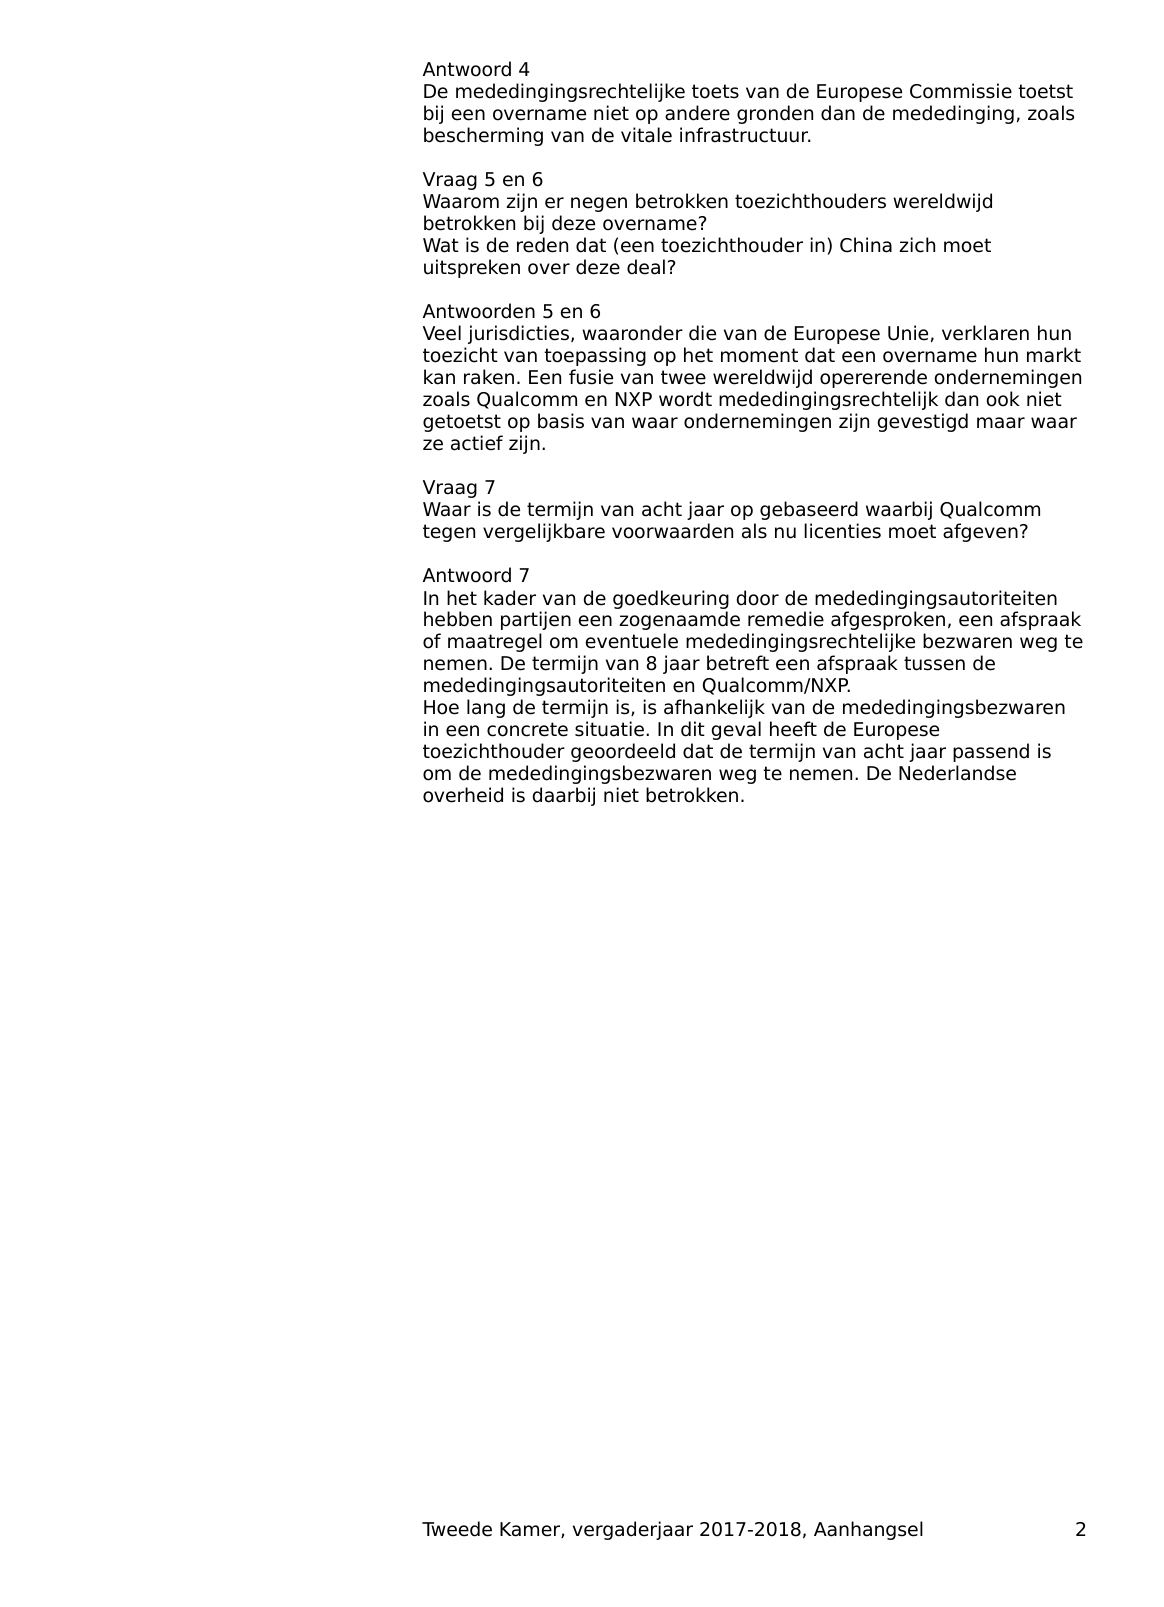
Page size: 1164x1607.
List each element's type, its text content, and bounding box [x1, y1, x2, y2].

text Hoe lang de termijn is, is afhankelijk van de mededingingsbezwaren in een concrete situatie. In dit geval heeft de Europese toezichthouder geoordeeld dat de termijn van acht jaar passend is om de mededingingsbezwaren weg te nemen. De Nederlandse overheid is daarbij niet betrokken. [422, 697, 1087, 807]
text Antwoorden 5 en 6 [422, 301, 1087, 323]
text Waar is de termijn van acht jaar op gebaseerd waarbij Qualcomm tegen vergelijkbare voorwaarden als nu licenties moet afgeven? [422, 499, 1087, 543]
text Waarom zijn er negen betrokken toezichthouders wereldwijd betrokken bij deze overname? [422, 191, 1087, 235]
text Antwoord 4 [422, 59, 1087, 81]
text In het kader van de goedkeuring door de mededingingsautoriteiten hebben partijen een zogenaamde remedie afgesproken, een afspraak of maatregel om eventuele mededingingsrechtelijke bezwaren weg te nemen. De termijn van 8 jaar betreft een afspraak tussen de mededingingsautoriteiten en Qualcomm/NXP. [422, 587, 1087, 697]
text Veel jurisdicties, waaronder die van de Europese Unie, verklaren hun toezicht van toepassing op het moment dat een overname hun markt kan raken. Een fusie van twee wereldwijd opererende ondernemingen zoals Qualcomm en NXP wordt mededingingsrechtelijk dan ook niet getoetst op basis van waar ondernemingen zijn gevestigd maar waar ze actief zijn. [422, 323, 1087, 455]
text Wat is de reden dat (een toezichthouder in) China zich moet uitspreken over deze deal? [422, 235, 1087, 279]
text Vraag 7 [422, 477, 1087, 499]
text Vraag 5 en 6 [422, 169, 1087, 191]
text Antwoord 7 [422, 565, 1087, 587]
text De mededingingsrechtelijke toets van de Europese Commissie toetst bij een overname niet op andere gronden dan de mededinging, zoals bescherming van de vitale infrastructuur. [422, 81, 1087, 147]
